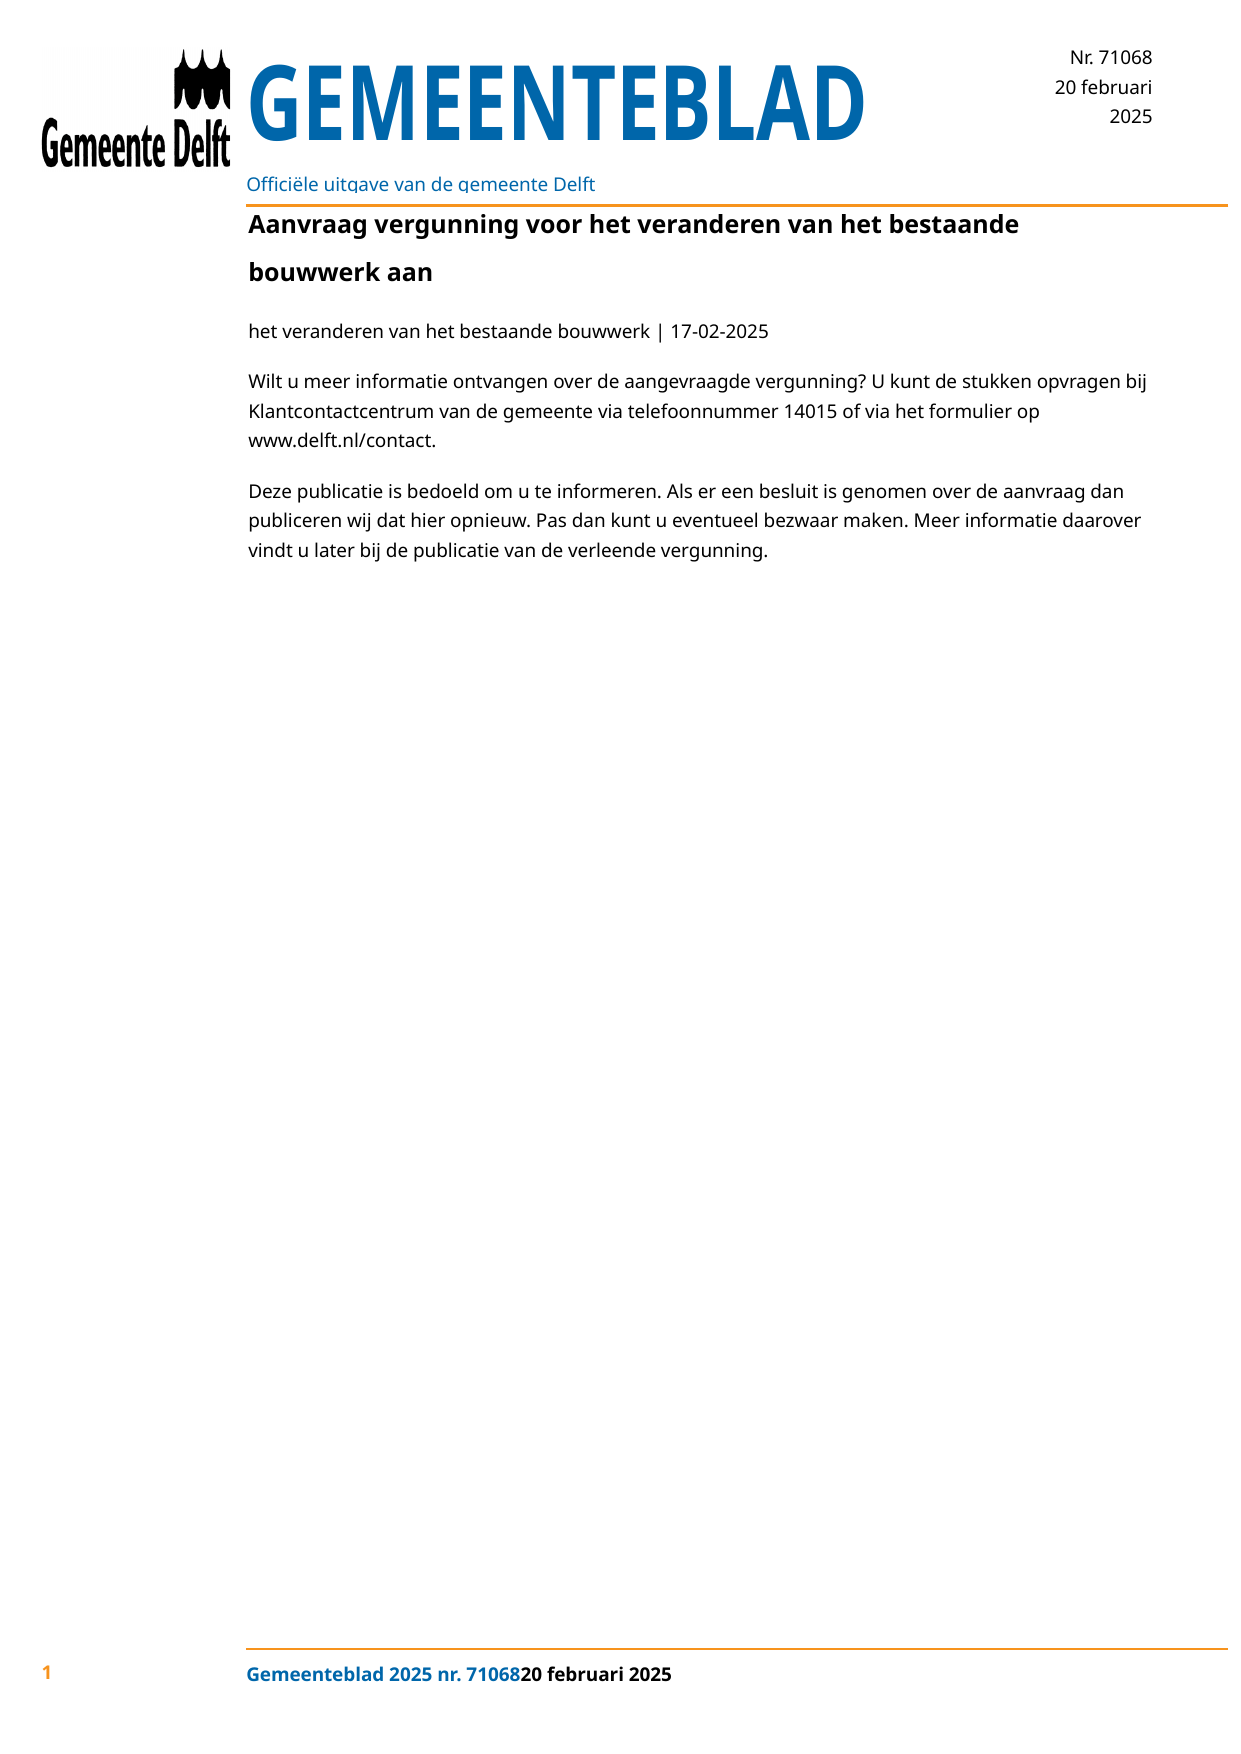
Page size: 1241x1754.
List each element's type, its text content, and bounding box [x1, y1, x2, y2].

picture [41, 47, 231, 172]
text het veranderen van het bestaande bouwwerk | 17-02-2025 [248, 318, 1152, 344]
text Aanvraag vergunning voor het veranderen van het bestaande bouwwerk aan [248, 207, 1152, 288]
text Deze publicatie is bedoeld om u te informeren. Als er een besluit is genomen over de aanvraag dan publiceren wij dat hier opnieuw. Pas dan kunt u eventueel bezwaar maken. Meer informatie daarover vindt u later bij de publicatie van de verleende vergunning. [248, 478, 1152, 563]
text Wilt u meer informatie ontvangen over de aangevraagde vergunning? U kunt de stukken opvragen bij Klantcontactcentrum van de gemeente via telefoonnummer 14015 of via het formulier op www.delft.nl/contact. [248, 368, 1152, 453]
